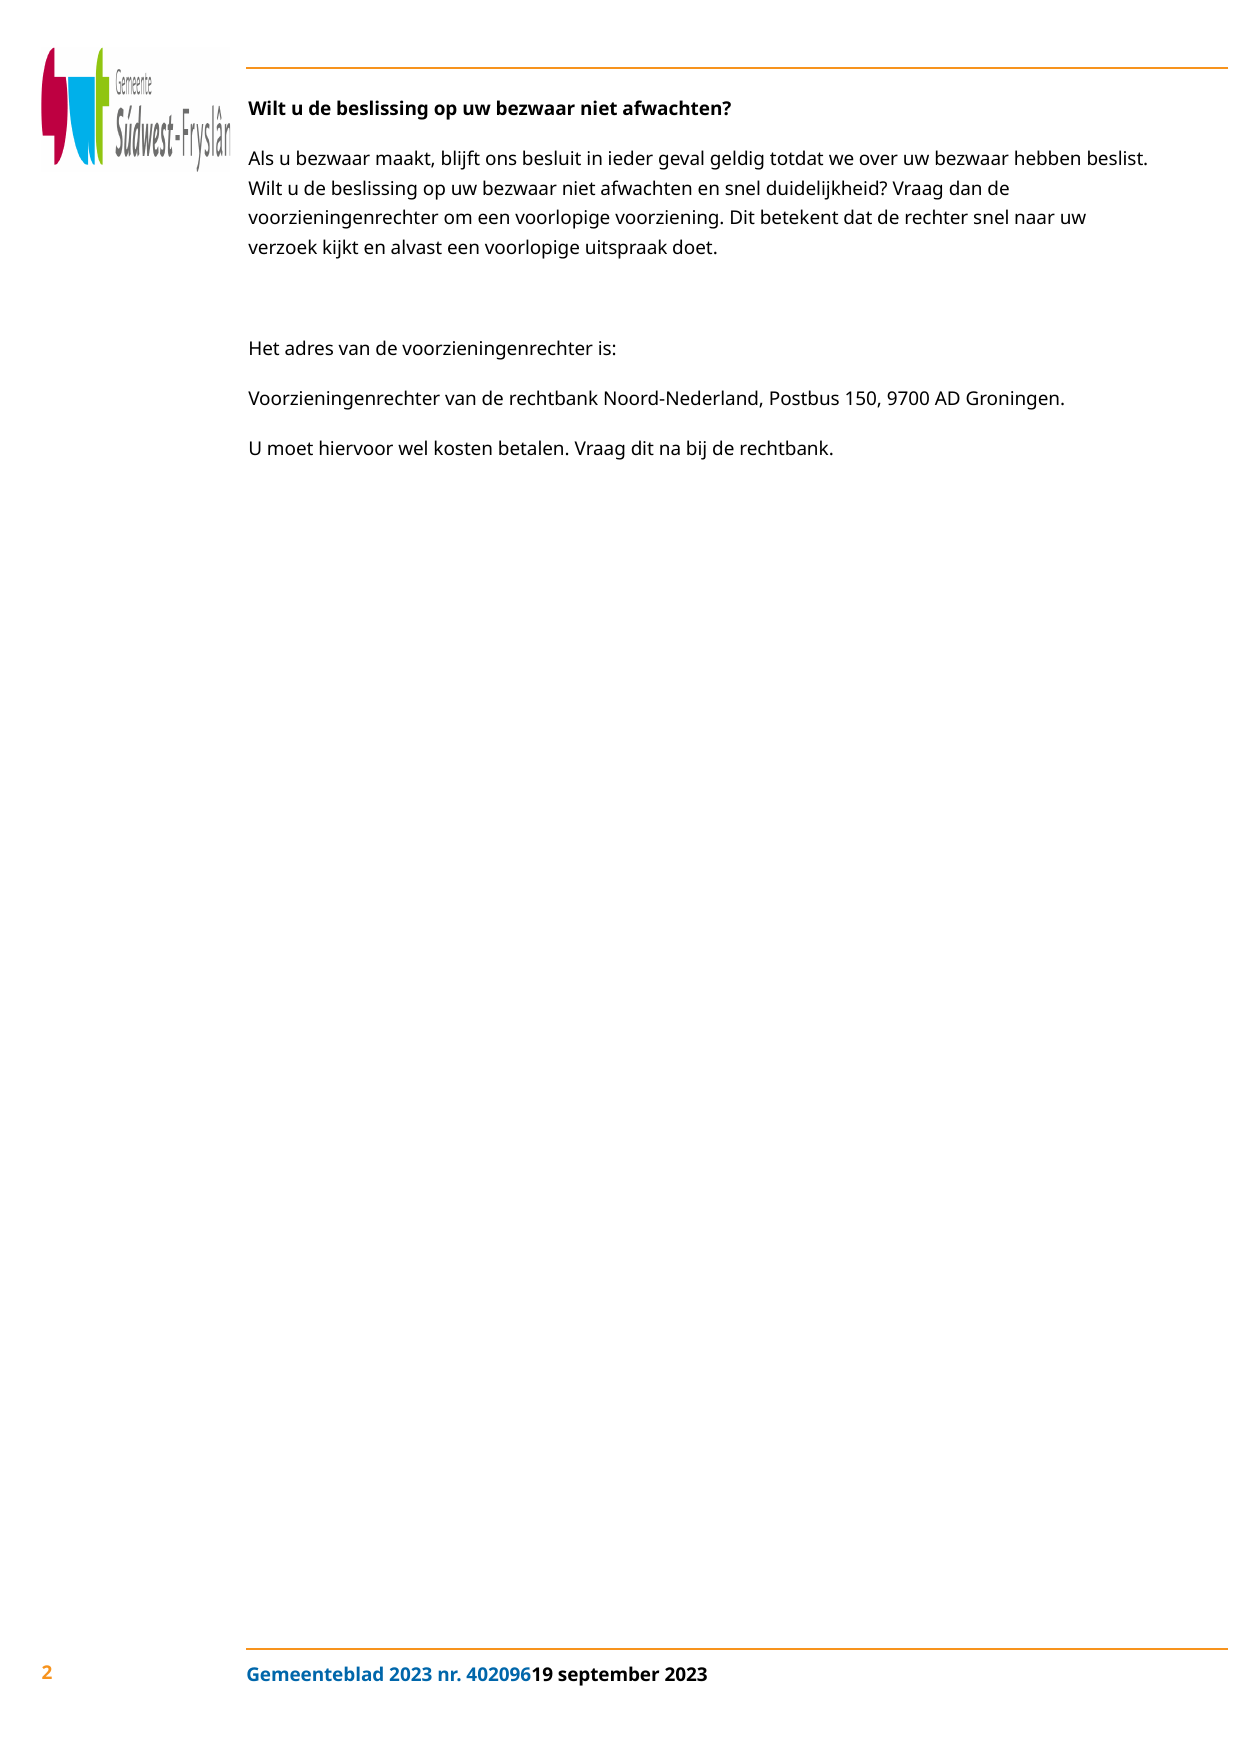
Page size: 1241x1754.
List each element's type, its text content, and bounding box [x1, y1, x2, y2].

text Wilt u de beslissing op uw bezwaar niet afwachten? [248, 95, 1152, 121]
text Als u bezwaar maakt, blijft ons besluit in ieder geval geldig totdat we over uw bezwaar hebben beslist. Wilt u de beslissing op uw bezwaar niet afwachten en snel duidelijkheid? Vraag dan de voorzieningenrechter om een voorlopige voorziening. Dit betekent dat de rechter snel naar uw verzoek kijkt en alvast een voorlopige uitspraak doet. [248, 145, 1152, 260]
picture [41, 47, 231, 172]
text Het adres van de voorzieningenrechter is: [248, 335, 1152, 361]
text U moet hiervoor wel kosten betalen. Vraag dit na bij de rechtbank. [248, 436, 1152, 461]
text Voorzieningenrechter van de rechtbank Noord-Nederland, Postbus 150, 9700 AD Groningen. [248, 385, 1152, 411]
